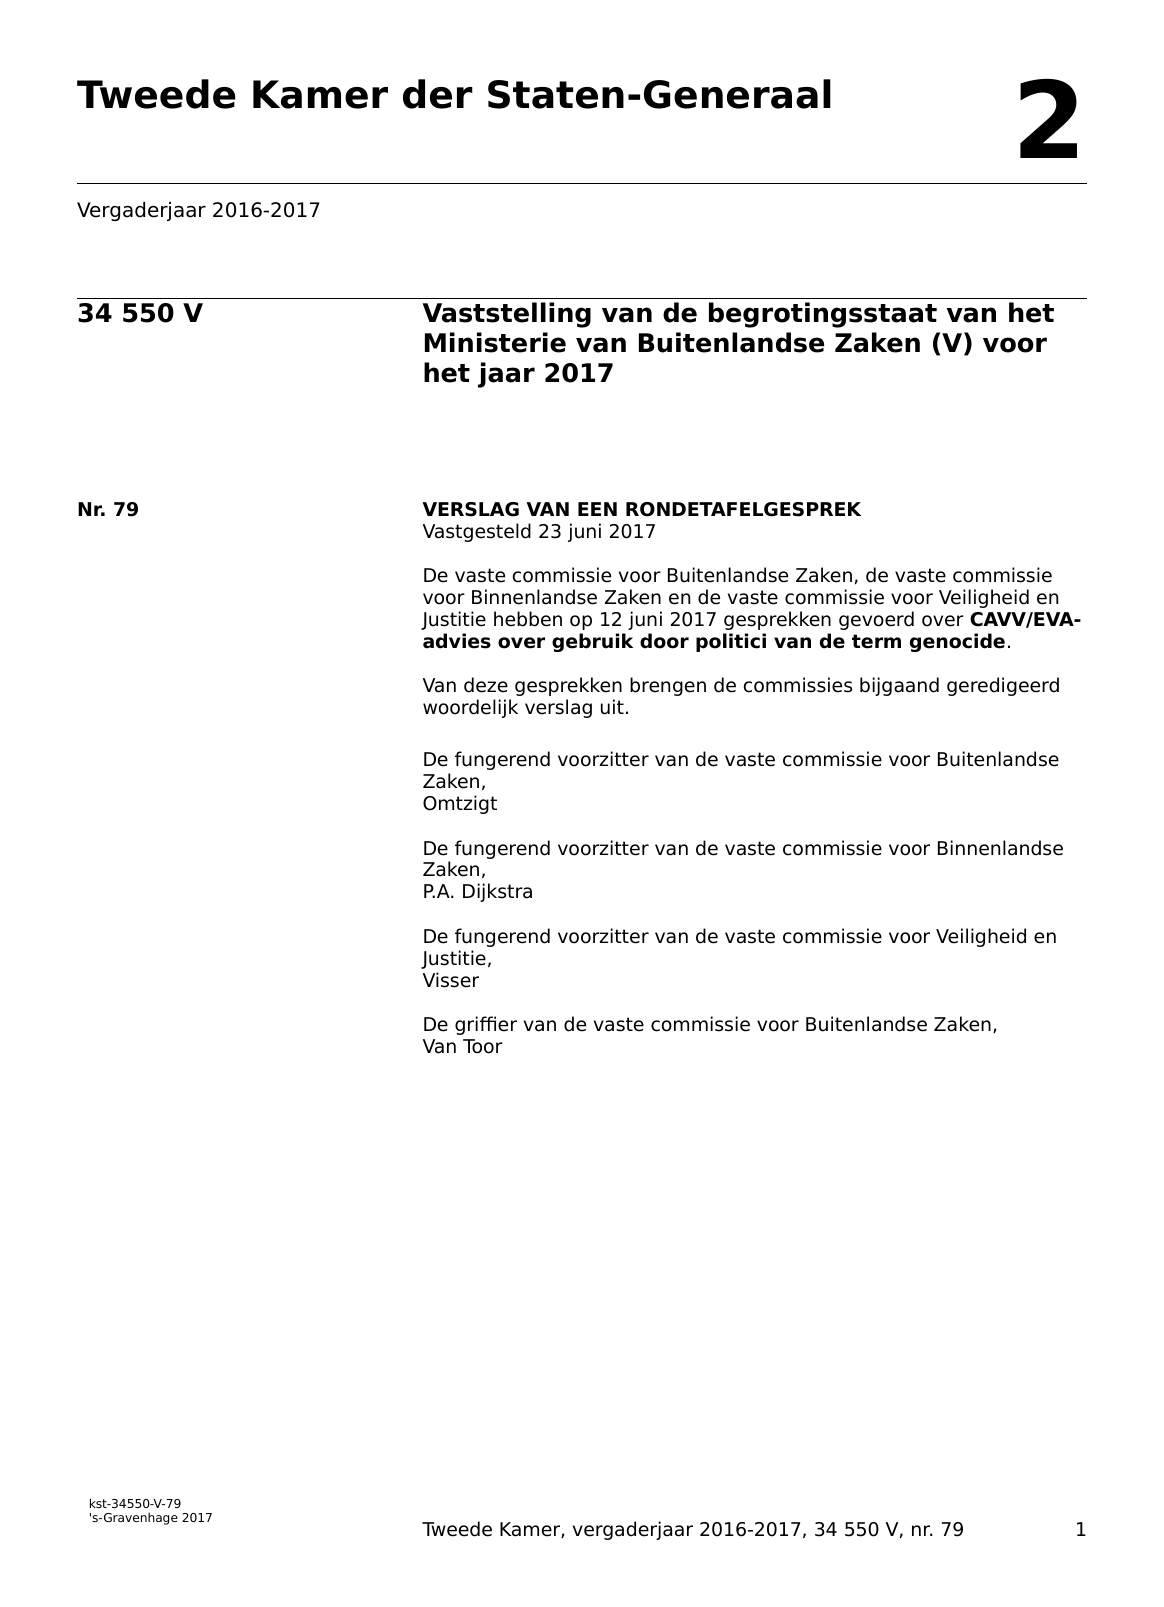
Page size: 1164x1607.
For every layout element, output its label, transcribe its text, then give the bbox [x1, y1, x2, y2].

subtitle Nr. 79 VERSLAG VAN EEN RONDETAFELGESPREK [77, 499, 1087, 521]
text De vaste commissie voor Buitenlandse Zaken, de vaste commissie voor Binnenlandse Zaken en de vaste commissie voor Veiligheid en Justitie hebben op 12 juni 2017 gesprekken gevoerd over CAVV/EVA-advies over gebruik door politici van de term genocide. [422, 565, 1087, 653]
text kst-34550-V-79 [88, 1497, 323, 1511]
table_cell Vergaderjaar 2016-2017 [77, 184, 1087, 298]
subtitle 34 550 V Vaststelling van de begrotingsstaat van het Ministerie van Buitenlandse Zaken (V) voor het jaar 2017 [77, 299, 1087, 388]
text De griffier van de vaste commissie voor Buitenlandse Zaken, Van Toor [422, 1014, 1087, 1058]
table_header Tweede Kamer der Staten-Generaal [77, 59, 886, 183]
text Vastgesteld 23 juni 2017 [422, 521, 1087, 543]
text De fungerend voorzitter van de vaste commissie voor Veiligheid en Justitie, Visser [422, 926, 1087, 991]
table_header 2 [886, 59, 1087, 183]
text 's-Gravenhage 2017 [88, 1511, 323, 1525]
text De fungerend voorzitter van de vaste commissie voor Buitenlandse Zaken, Omtzigt [422, 749, 1087, 815]
text De fungerend voorzitter van de vaste commissie voor Binnenlandse Zaken, P.A. Dijkstra [422, 837, 1087, 903]
text Van deze gesprekken brengen de commissies bijgaand geredigeerd woordelijk verslag uit. [422, 675, 1087, 719]
